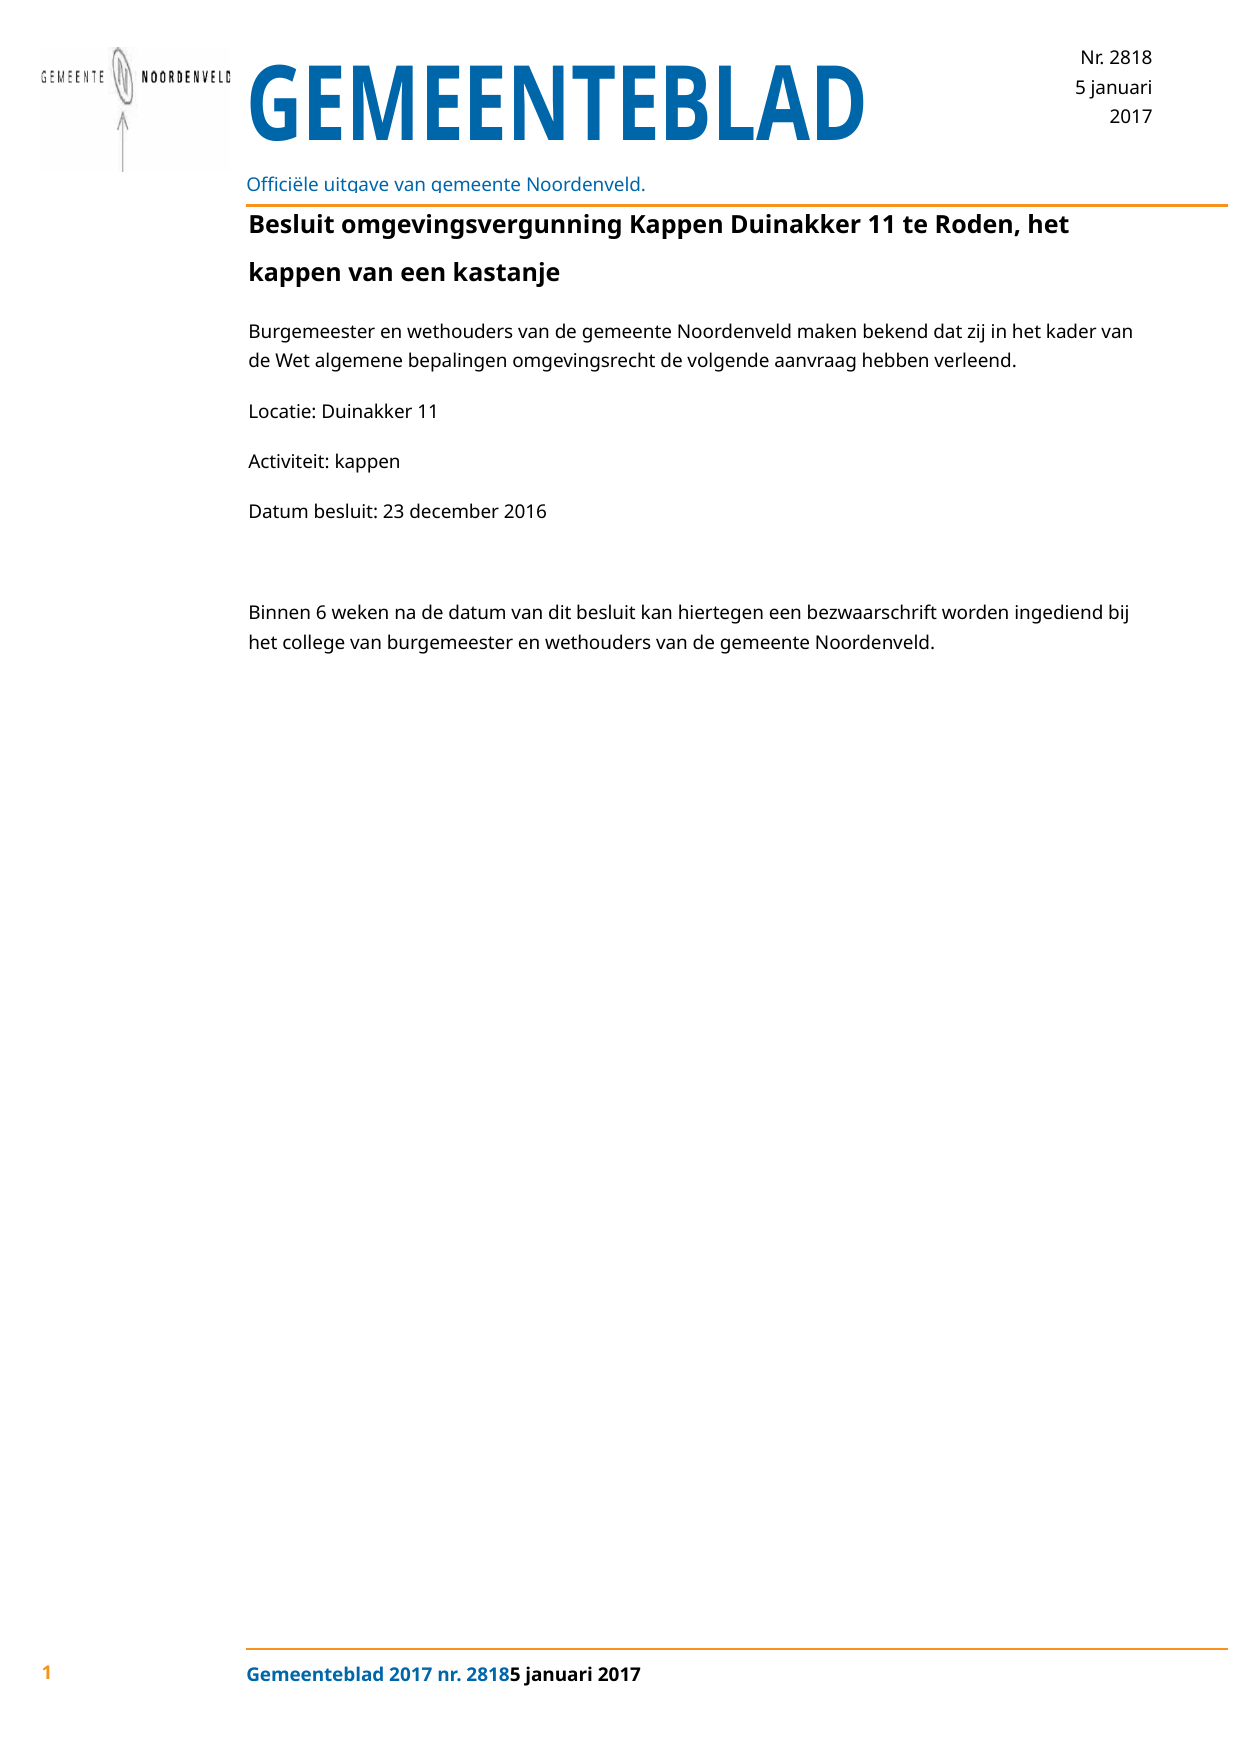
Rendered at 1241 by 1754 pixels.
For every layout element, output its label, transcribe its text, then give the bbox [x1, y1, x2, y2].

text Burgemeester en wethouders van de gemeente Noordenveld maken bekend dat zij in het kader van de Wet algemene bepalingen omgevingsrecht de volgende aanvraag hebben verleend. [248, 318, 1152, 373]
text Datum besluit: 23 december 2016 [248, 499, 1152, 524]
text Besluit omgevingsvergunning Kappen Duinakker 11 te Roden, het kappen van een kastanje [248, 207, 1152, 288]
text Activiteit: kappen [248, 448, 1152, 474]
text Locatie: Duinakker 11 [248, 398, 1152, 424]
picture [41, 47, 231, 172]
text Binnen 6 weken na de datum van dit besluit kan hiertegen een bezwaarschrift worden ingediend bij het college van burgemeester en wethouders van de gemeente Noordenveld. [248, 599, 1152, 655]
